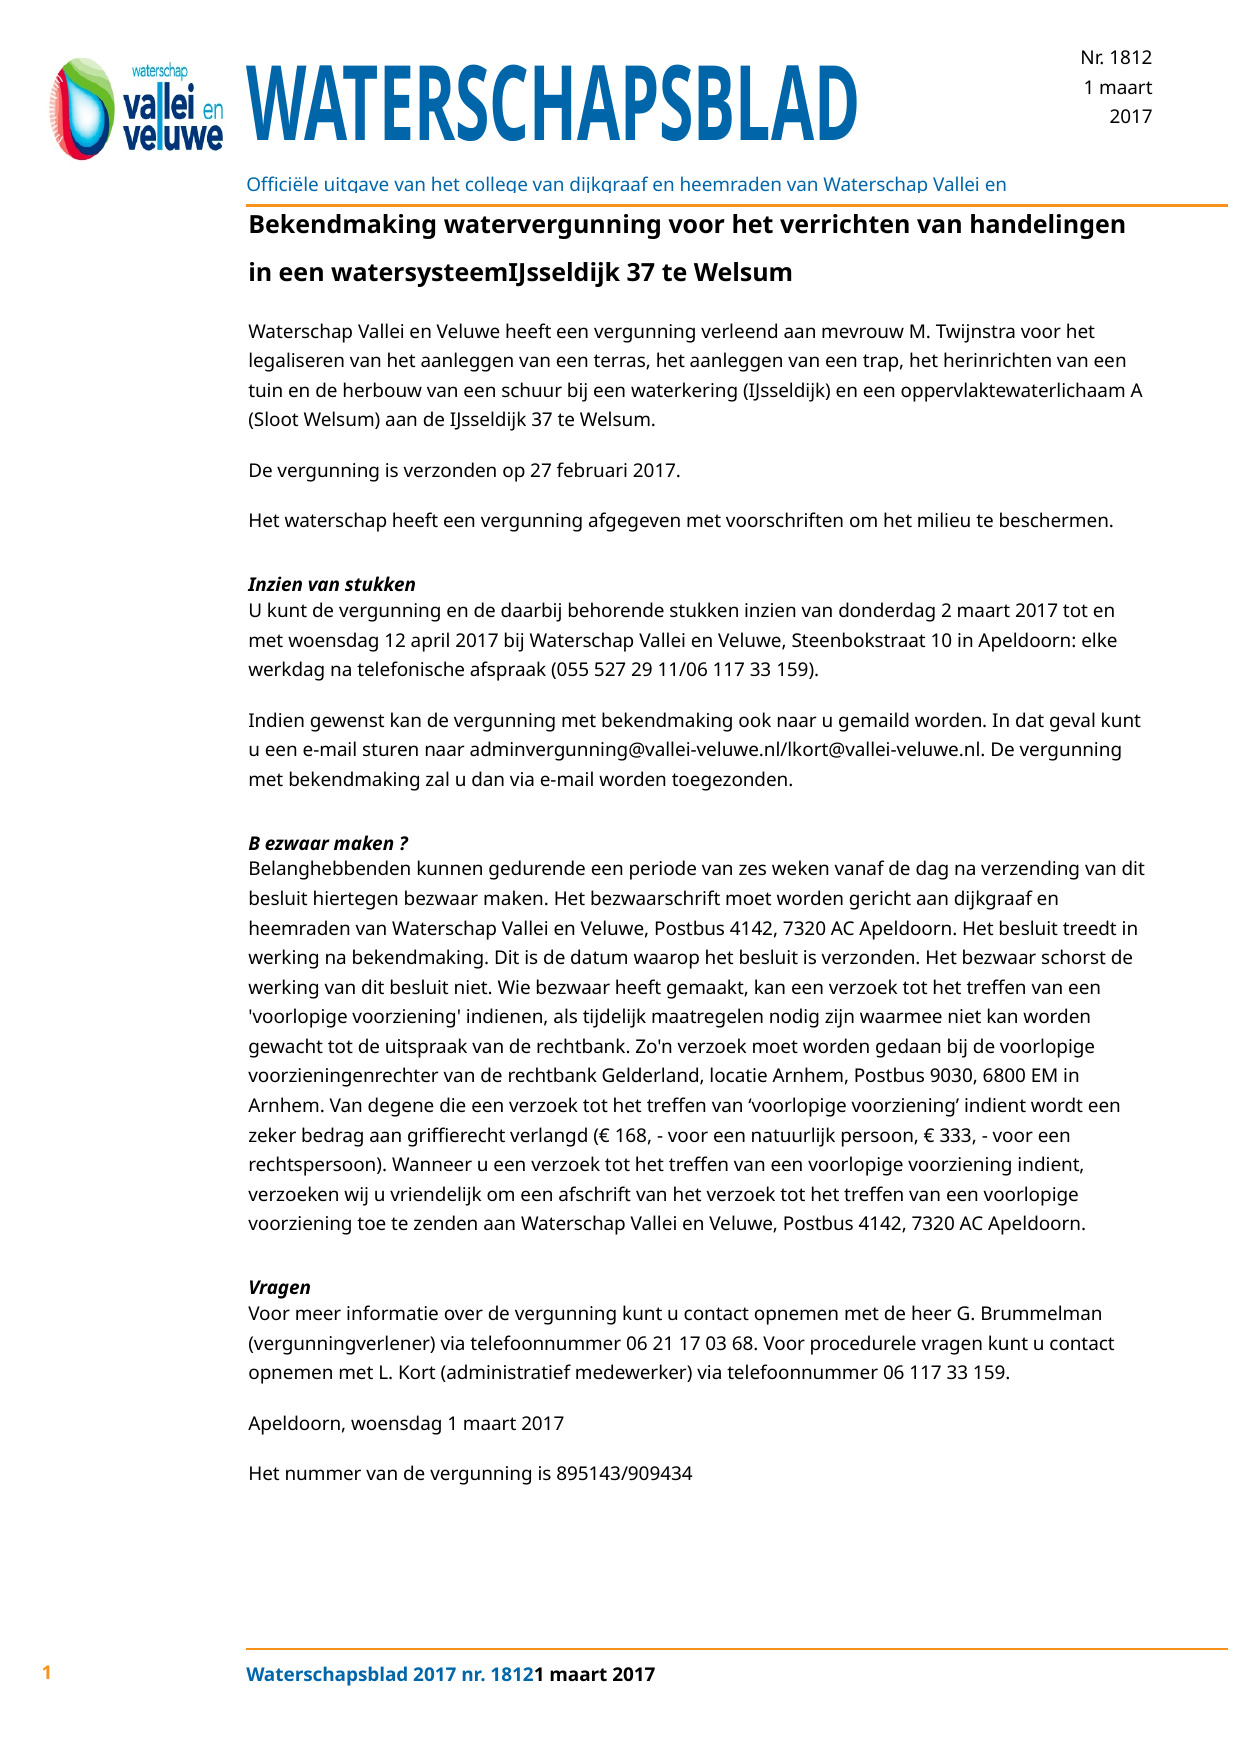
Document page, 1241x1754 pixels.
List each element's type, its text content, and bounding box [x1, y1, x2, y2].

text Inzien van stukken [248, 571, 1152, 597]
text Waterschap Vallei en Veluwe heeft een vergunning verleend aan mevrouw M. Twijnstra voor het legaliseren van het aanleggen van een terras, het aanleggen van een trap, het herinrichten van een tuin en de herbouw van een schuur bij een waterkering (IJsseldijk) en een oppervlaktewaterlichaam A (Sloot Welsum) aan de IJsseldijk 37 te Welsum. [248, 318, 1152, 432]
text De vergunning is verzonden op 27 februari 2017. [248, 457, 1152, 483]
text Apeldoorn, woensdag 1 maart 2017 [248, 1410, 1152, 1436]
text Het waterschap heeft een vergunning afgegeven met voorschriften om het milieu te beschermen. [248, 507, 1152, 533]
picture [41, 47, 231, 172]
text B ezwaar maken ? [248, 830, 1152, 856]
text Vragen [248, 1274, 1152, 1300]
text Het nummer van de vergunning is 895143/909434 [248, 1460, 1152, 1486]
text Belanghebbenden kunnen gedurende een periode van zes weken vanaf de dag na verzending van dit besluit hiertegen bezwaar maken. Het bezwaarschrift moet worden gericht aan dijkgraaf en heemraden van Waterschap Vallei en Veluwe, Postbus 4142, 7320 AC Apeldoorn. Het besluit treedt in werking na bekendmaking. Dit is de datum waarop het besluit is verzonden. Het bezwaar schorst de werking van dit besluit niet. Wie bezwaar heeft gemaakt, kan een verzoek tot het treffen van een 'voorlopige voorziening' indienen, als tijdelijk maatregelen nodig zijn waarmee niet kan worden gewacht tot de uitspraak van de rechtbank. Zo'n verzoek moet worden gedaan bij de voorlopige voorzieningenrechter van de rechtbank Gelderland, locatie Arnhem, Postbus 9030, 6800 EM in Arnhem. Van degene die een verzoek tot het treffen van ‘voorlopige voorziening’ indient wordt een zeker bedrag aan griffierecht verlangd (€ 168, - voor een natuurlijk persoon, € 333, - voor een rechtspersoon). Wanneer u een verzoek tot het treffen van een voorlopige voorziening indient, verzoeken wij u vriendelijk om een afschrift van het verzoek tot het treffen van een voorlopige voorziening toe te zenden aan Waterschap Vallei en Veluwe, Postbus 4142, 7320 AC Apeldoorn. [248, 856, 1152, 1236]
text Bekendmaking watervergunning voor het verrichten van handelingen in een watersysteemIJsseldijk 37 te Welsum [248, 207, 1152, 288]
text U kunt de vergunning en de daarbij behorende stukken inzien van donderdag 2 maart 2017 tot en met woensdag 12 april 2017 bij Waterschap Vallei en Veluwe, Steenbokstraat 10 in Apeldoorn: elke werkdag na telefonische afspraak (055 527 29 11/06 117 33 159). [248, 597, 1152, 682]
text Indien gewenst kan de vergunning met bekendmaking ook naar u gemaild worden. In dat geval kunt u een e-mail sturen naar adminvergunning@vallei-veluwe.nl/lkort@vallei-veluwe.nl. De vergunning met bekendmaking zal u dan via e-mail worden toegezonden. [248, 707, 1152, 792]
text Voor meer informatie over de vergunning kunt u contact opnemen met de heer G. Brummelman (vergunningverlener) via telefoonnummer 06 21 17 03 68. Voor procedurele vragen kunt u contact opnemen met L. Kort (administratief medewerker) via telefoonnummer 06 117 33 159. [248, 1300, 1152, 1385]
